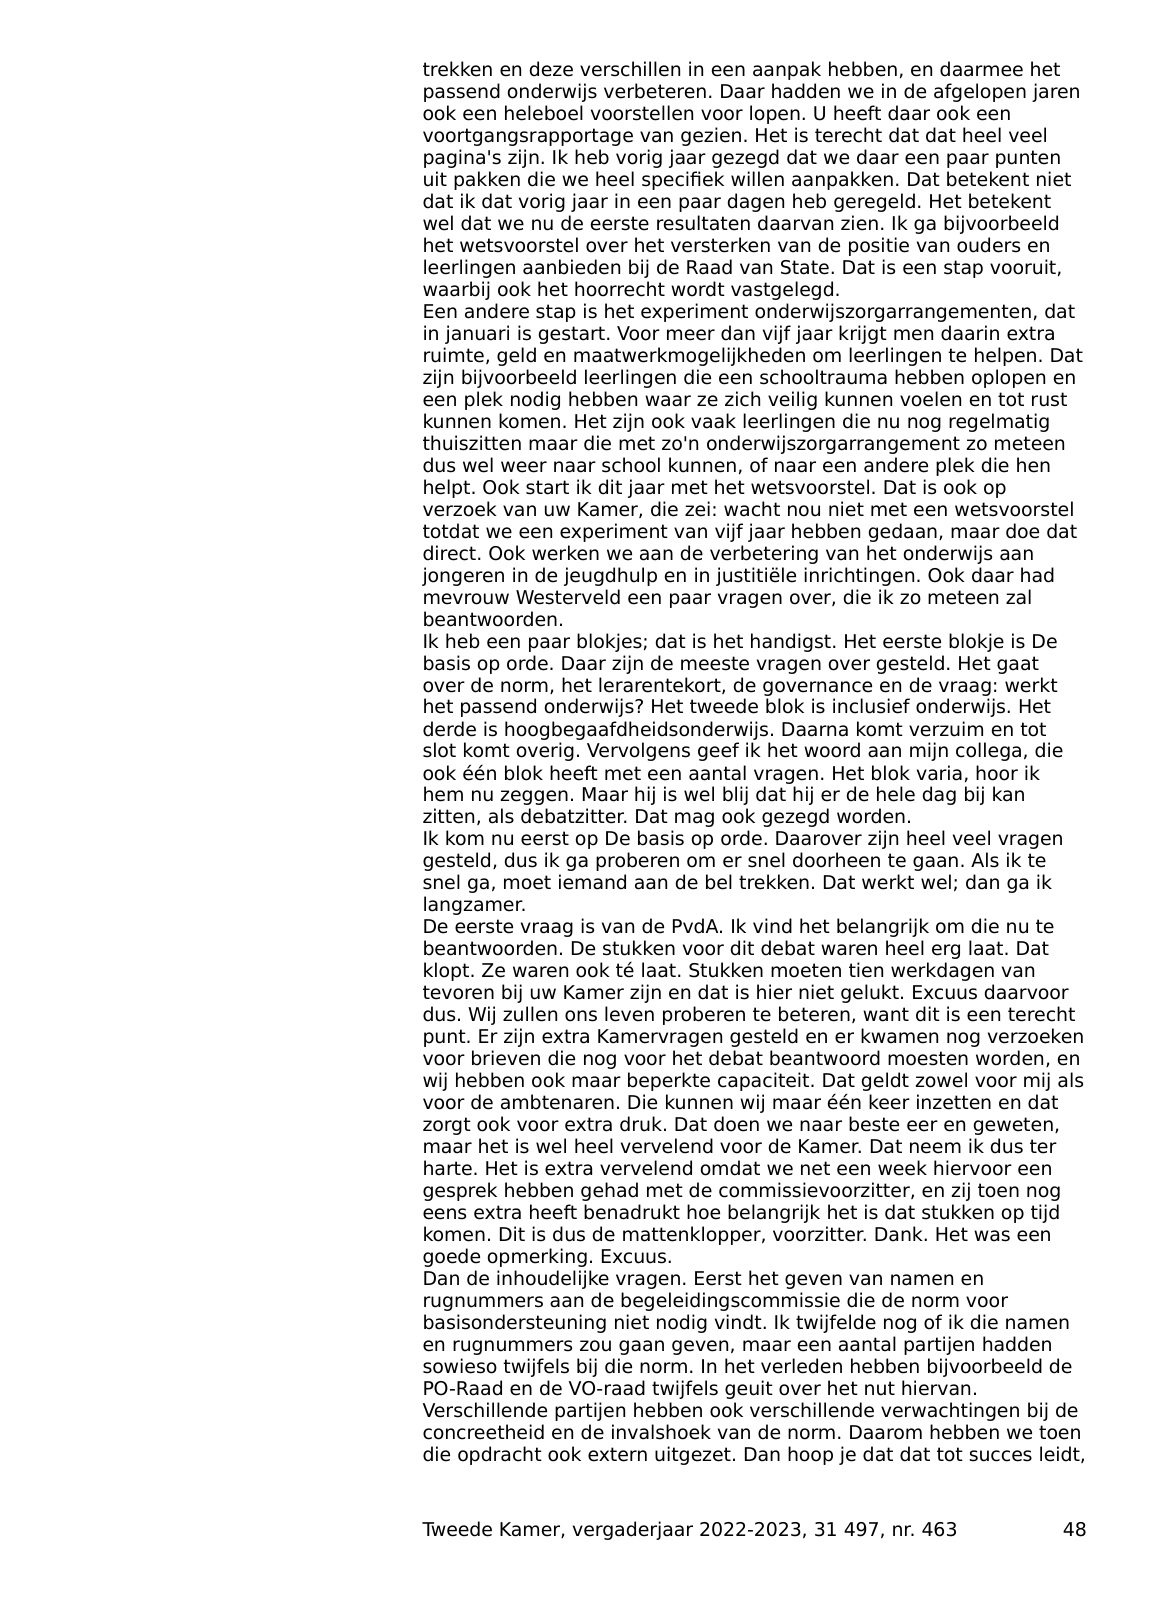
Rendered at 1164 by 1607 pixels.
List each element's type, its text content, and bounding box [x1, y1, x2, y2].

text Ik heb een paar blokjes; dat is het handigst. Het eerste blokje is De basis op orde. Daar zijn de meeste vragen over gesteld. Het gaat over de norm, het lerarentekort, de governance en de vraag: werkt het passend onderwijs? Het tweede blok is inclusief onderwijs. Het derde is hoogbegaafdheidsonderwijs. Daarna komt verzuim en tot slot komt overig. Vervolgens geef ik het woord aan mijn collega, die ook één blok heeft met een aantal vragen. Het blok varia, hoor ik hem nu zeggen. Maar hij is wel blij dat hij er de hele dag bij kan zitten, als debatzitter. Dat mag ook gezegd worden. [422, 631, 1087, 828]
text Ik kom nu eerst op De basis op orde. Daarover zijn heel veel vragen gesteld, dus ik ga proberen om er snel doorheen te gaan. Als ik te snel ga, moet iemand aan de bel trekken. Dat werkt wel; dan ga ik langzamer. [422, 828, 1087, 916]
text Een andere stap is het experiment onderwijszorgarrangementen, dat in januari is gestart. Voor meer dan vijf jaar krijgt men daarin extra ruimte, geld en maatwerkmogelijkheden om leerlingen te helpen. Dat zijn bijvoorbeeld leerlingen die een schooltrauma hebben oplopen en een plek nodig hebben waar ze zich veilig kunnen voelen en tot rust kunnen komen. Het zijn ook vaak leerlingen die nu nog regelmatig thuiszitten maar die met zo'n onderwijszorgarrangement zo meteen dus wel weer naar school kunnen, of naar een andere plek die hen helpt. Ook start ik dit jaar met het wetsvoorstel. Dat is ook op verzoek van uw Kamer, die zei: wacht nou niet met een wetsvoorstel totdat we een experiment van vijf jaar hebben gedaan, maar doe dat direct. Ook werken we aan de verbetering van het onderwijs aan jongeren in de jeugdhulp en in justitiële inrichtingen. Ook daar had mevrouw Westerveld een paar vragen over, die ik zo meteen zal beantwoorden. [422, 301, 1087, 631]
text De eerste vraag is van de PvdA. Ik vind het belangrijk om die nu te beantwoorden. De stukken voor dit debat waren heel erg laat. Dat klopt. Ze waren ook té laat. Stukken moeten tien werkdagen van tevoren bij uw Kamer zijn en dat is hier niet gelukt. Excuus daarvoor dus. Wij zullen ons leven proberen te beteren, want dit is een terecht punt. Er zijn extra Kamervragen gesteld en er kwamen nog verzoeken voor brieven die nog voor het debat beantwoord moesten worden, en wij hebben ook maar beperkte capaciteit. Dat geldt zowel voor mij als voor de ambtenaren. Die kunnen wij maar één keer inzetten en dat zorgt ook voor extra druk. Dat doen we naar beste eer en geweten, maar het is wel heel vervelend voor de Kamer. Dat neem ik dus ter harte. Het is extra vervelend omdat we net een week hiervoor een gesprek hebben gehad met de commissievoorzitter, en zij toen nog eens extra heeft benadrukt hoe belangrijk het is dat stukken op tijd komen. Dit is dus de mattenklopper, voorzitter. Dank. Het was een goede opmerking. Excuus. [422, 916, 1087, 1268]
text Dan de inhoudelijke vragen. Eerst het geven van namen en rugnummers aan de begeleidingscommissie die de norm voor basisondersteuning niet nodig vindt. Ik twijfelde nog of ik die namen en rugnummers zou gaan geven, maar een aantal partijen hadden sowieso twijfels bij die norm. In het verleden hebben bijvoorbeeld de PO-Raad en de VO-raad twijfels geuit over het nut hiervan. Verschillende partijen hebben ook verschillende verwachtingen bij de concreetheid en de invalshoek van de norm. Daarom hebben we toen die opdracht ook extern uitgezet. Dan hoop je dat dat tot succes leidt, [422, 1268, 1087, 1466]
text trekken en deze verschillen in een aanpak hebben, en daarmee het passend onderwijs verbeteren. Daar hadden we in de afgelopen jaren ook een heleboel voorstellen voor lopen. U heeft daar ook een voortgangsrapportage van gezien. Het is terecht dat dat heel veel pagina's zijn. Ik heb vorig jaar gezegd dat we daar een paar punten uit pakken die we heel specifiek willen aanpakken. Dat betekent niet dat ik dat vorig jaar in een paar dagen heb geregeld. Het betekent wel dat we nu de eerste resultaten daarvan zien. Ik ga bijvoorbeeld het wetsvoorstel over het versterken van de positie van ouders en leerlingen aanbieden bij de Raad van State. Dat is een stap vooruit, waarbij ook het hoorrecht wordt vastgelegd. [422, 59, 1087, 301]
